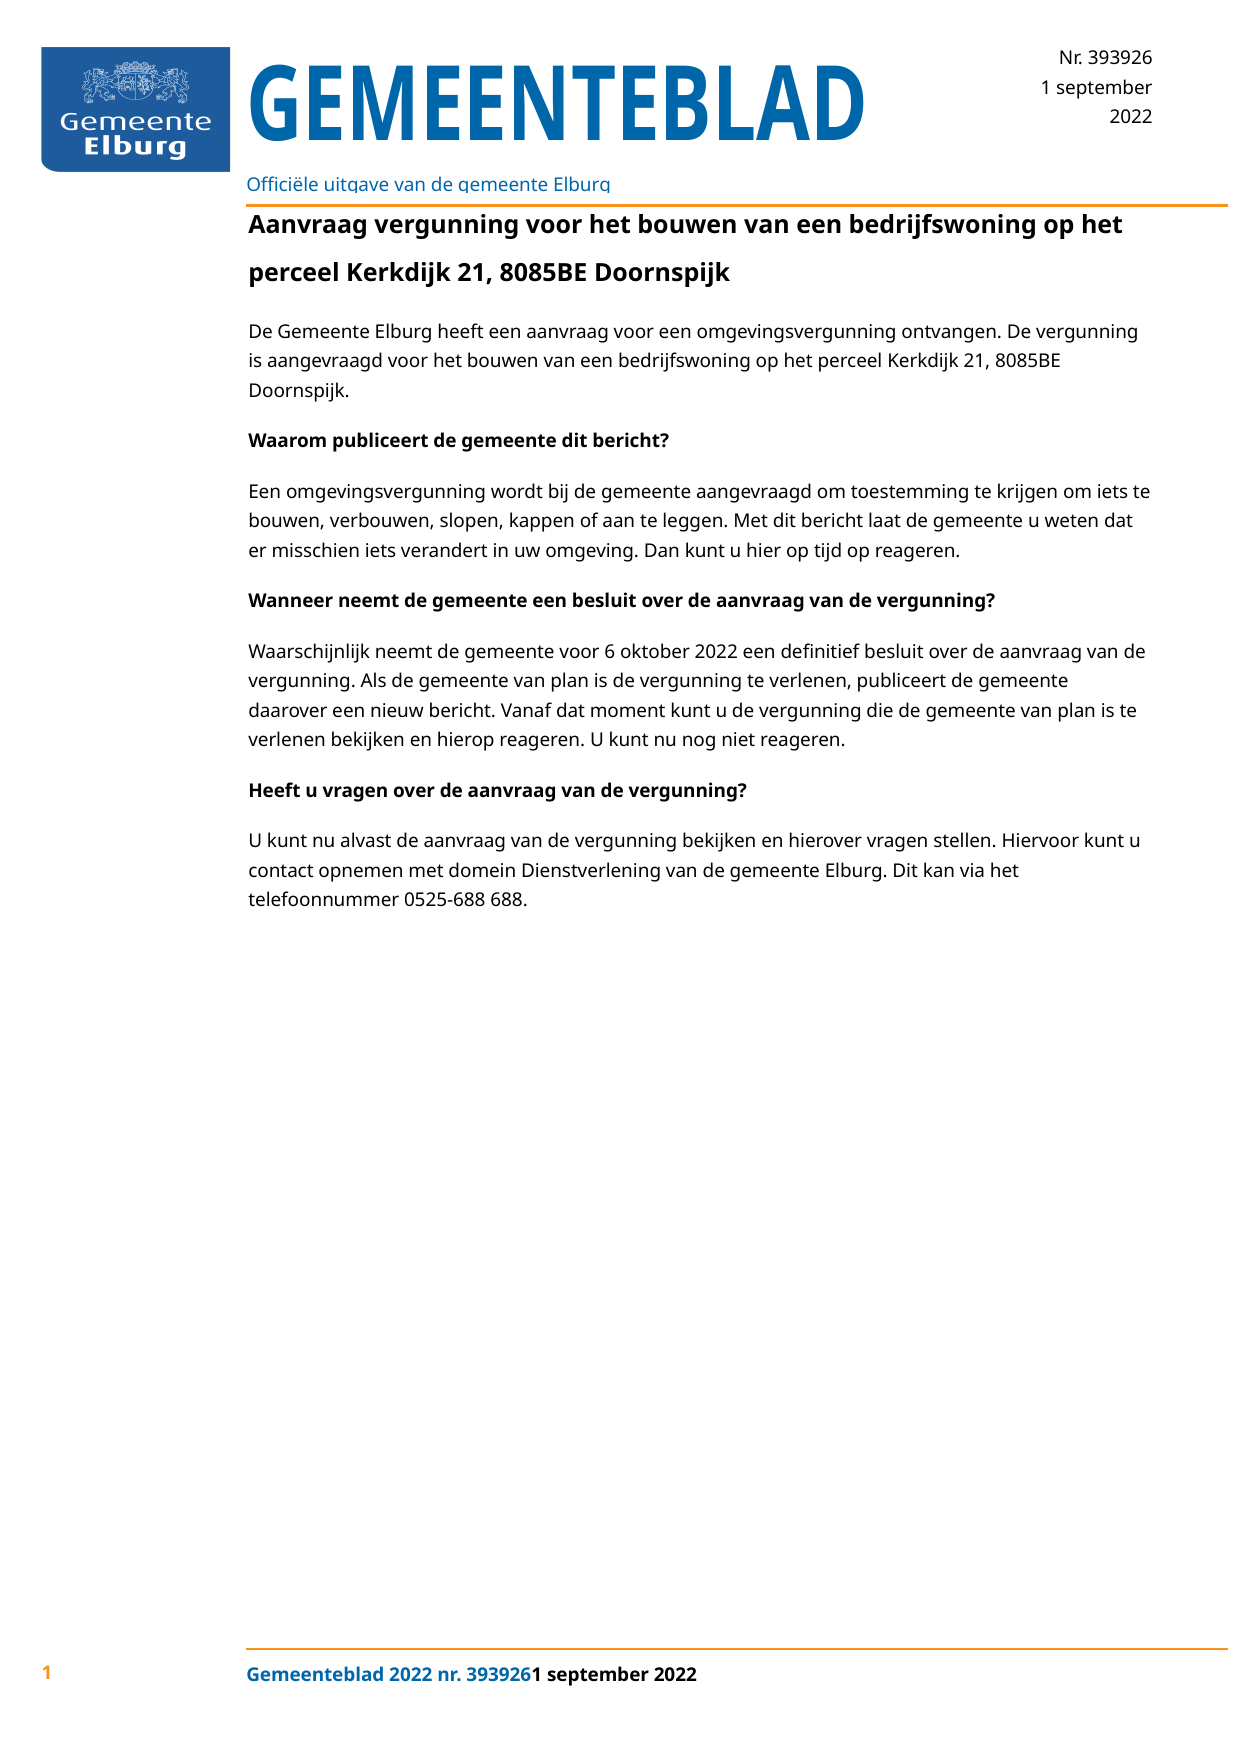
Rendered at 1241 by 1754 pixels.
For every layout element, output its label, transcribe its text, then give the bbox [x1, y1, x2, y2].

picture [41, 47, 231, 172]
text U kunt nu alvast de aanvraag van de vergunning bekijken en hierover vragen stellen. Hiervoor kunt u contact opnemen met domein Dienstverlening van de gemeente Elburg. Dit kan via het telefoonnummer 0525-688 688. [248, 827, 1152, 912]
text Heeft u vragen over de aanvraag van de vergunning? [248, 777, 1152, 803]
text De Gemeente Elburg heeft een aanvraag voor een omgevingsvergunning ontvangen. De vergunning is aangevraagd voor het bouwen van een bedrijfswoning op het perceel Kerkdijk 21, 8085BE Doornspijk. [248, 318, 1152, 403]
text Waarom publiceert de gemeente dit bericht? [248, 427, 1152, 453]
text Waarschijnlijk neemt de gemeente voor 6 oktober 2022 een definitief besluit over de aanvraag van de vergunning. Als de gemeente van plan is de vergunning te verlenen, publiceert de gemeente daarover een nieuw bericht. Vanaf dat moment kunt u de vergunning die de gemeente van plan is te verlenen bekijken en hierop reageren. U kunt nu nog niet reageren. [248, 638, 1152, 752]
text Wanneer neemt de gemeente een besluit over de aanvraag van de vergunning? [248, 587, 1152, 613]
text Aanvraag vergunning voor het bouwen van een bedrijfswoning op het perceel Kerkdijk 21, 8085BE Doornspijk [248, 207, 1152, 288]
text Een omgevingsvergunning wordt bij de gemeente aangevraagd om toestemming te krijgen om iets te bouwen, verbouwen, slopen, kappen of aan te leggen. Met dit bericht laat de gemeente u weten dat er misschien iets verandert in uw omgeving. Dan kunt u hier op tijd op reageren. [248, 478, 1152, 563]
